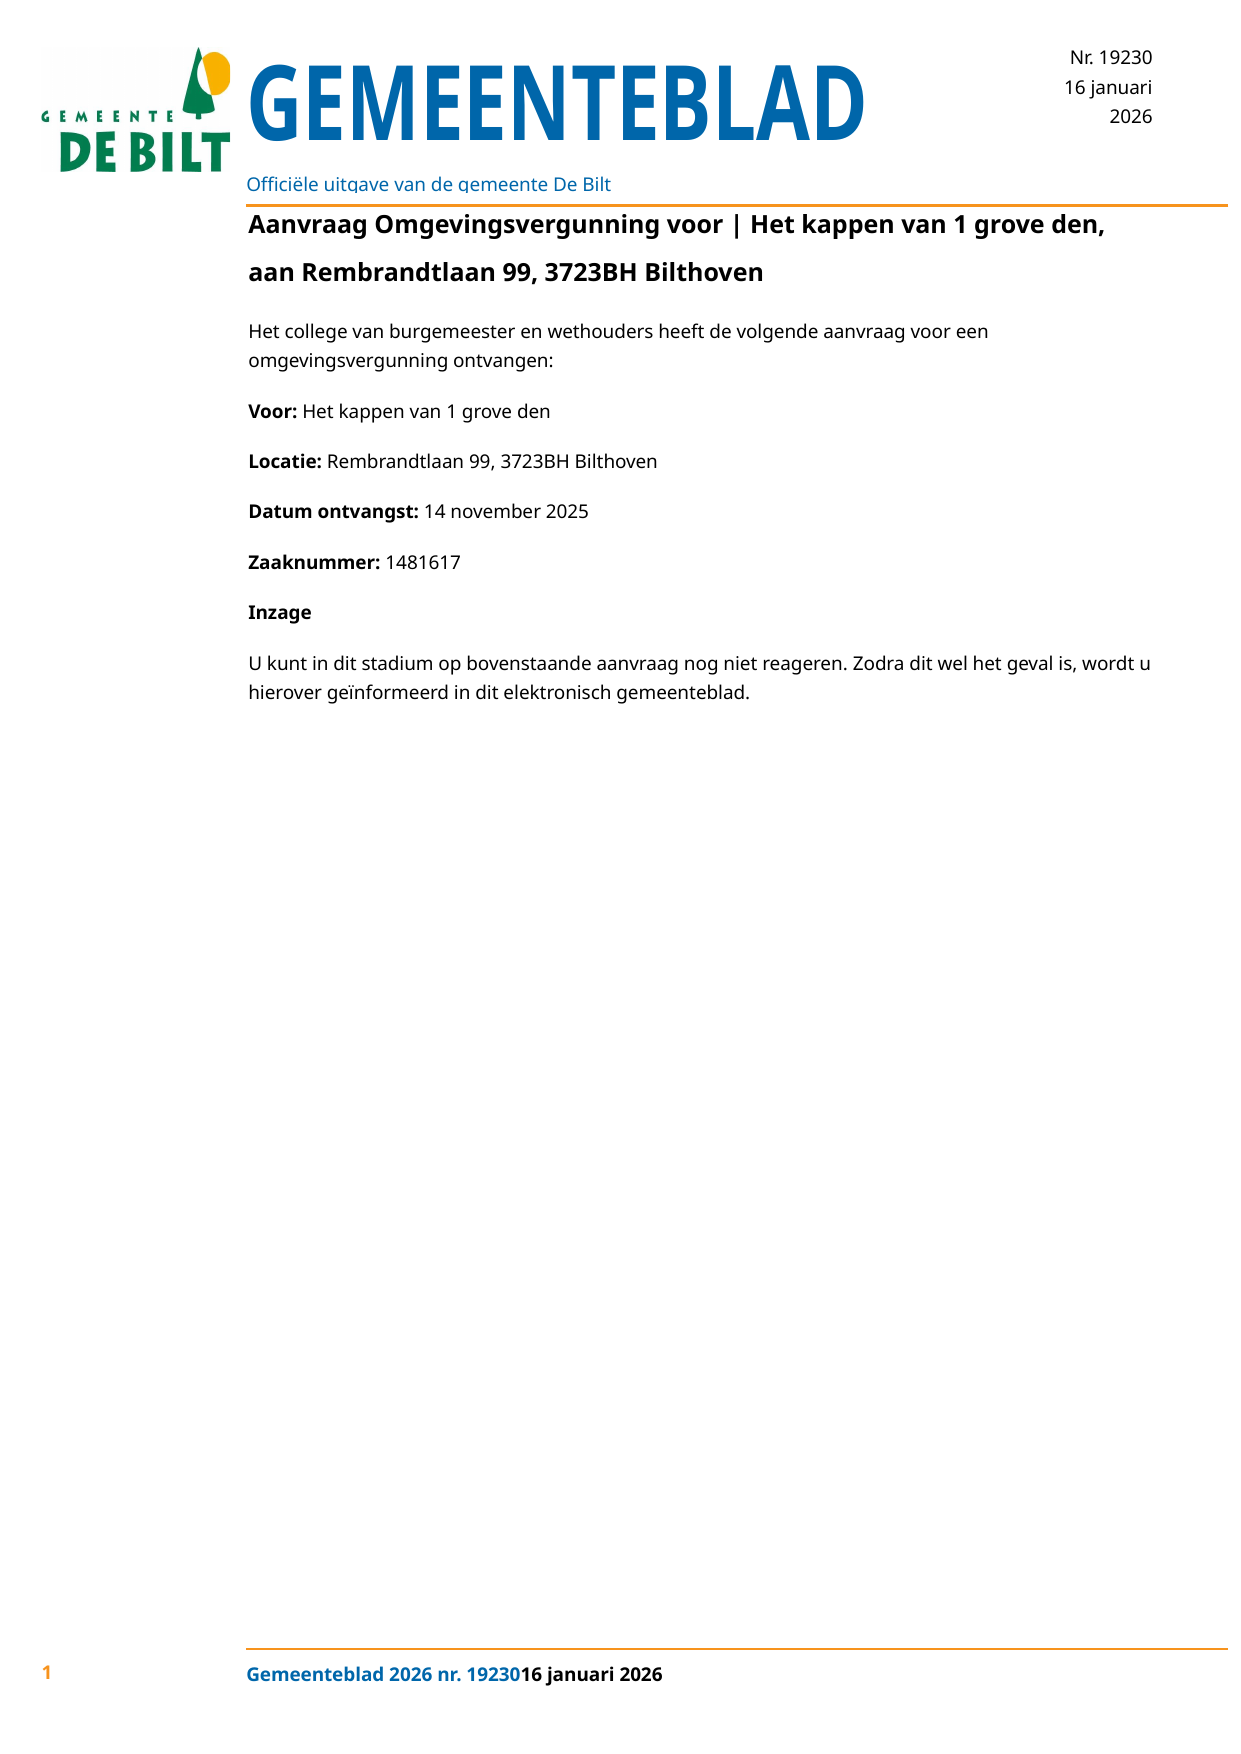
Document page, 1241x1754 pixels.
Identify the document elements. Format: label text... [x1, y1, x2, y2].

text Voor: Het kappen van 1 grove den [248, 398, 1152, 424]
text Zaaknummer: 1481617 [248, 549, 1152, 575]
picture [41, 47, 231, 172]
text Locatie: Rembrandtlaan 99, 3723BH Bilthoven [248, 448, 1152, 474]
text U kunt in dit stadium op bovenstaande aanvraag nog niet reageren. Zodra dit wel het geval is, wordt u hierover geïnformeerd in dit elektronisch gemeenteblad. [248, 650, 1152, 705]
text Datum ontvangst: 14 november 2025 [248, 499, 1152, 524]
text Het college van burgemeester en wethouders heeft de volgende aanvraag voor een omgevingsvergunning ontvangen: [248, 318, 1152, 373]
text Inzage [248, 599, 1152, 625]
text Aanvraag Omgevingsvergunning voor | Het kappen van 1 grove den, aan Rembrandtlaan 99, 3723BH Bilthoven [248, 207, 1152, 288]
